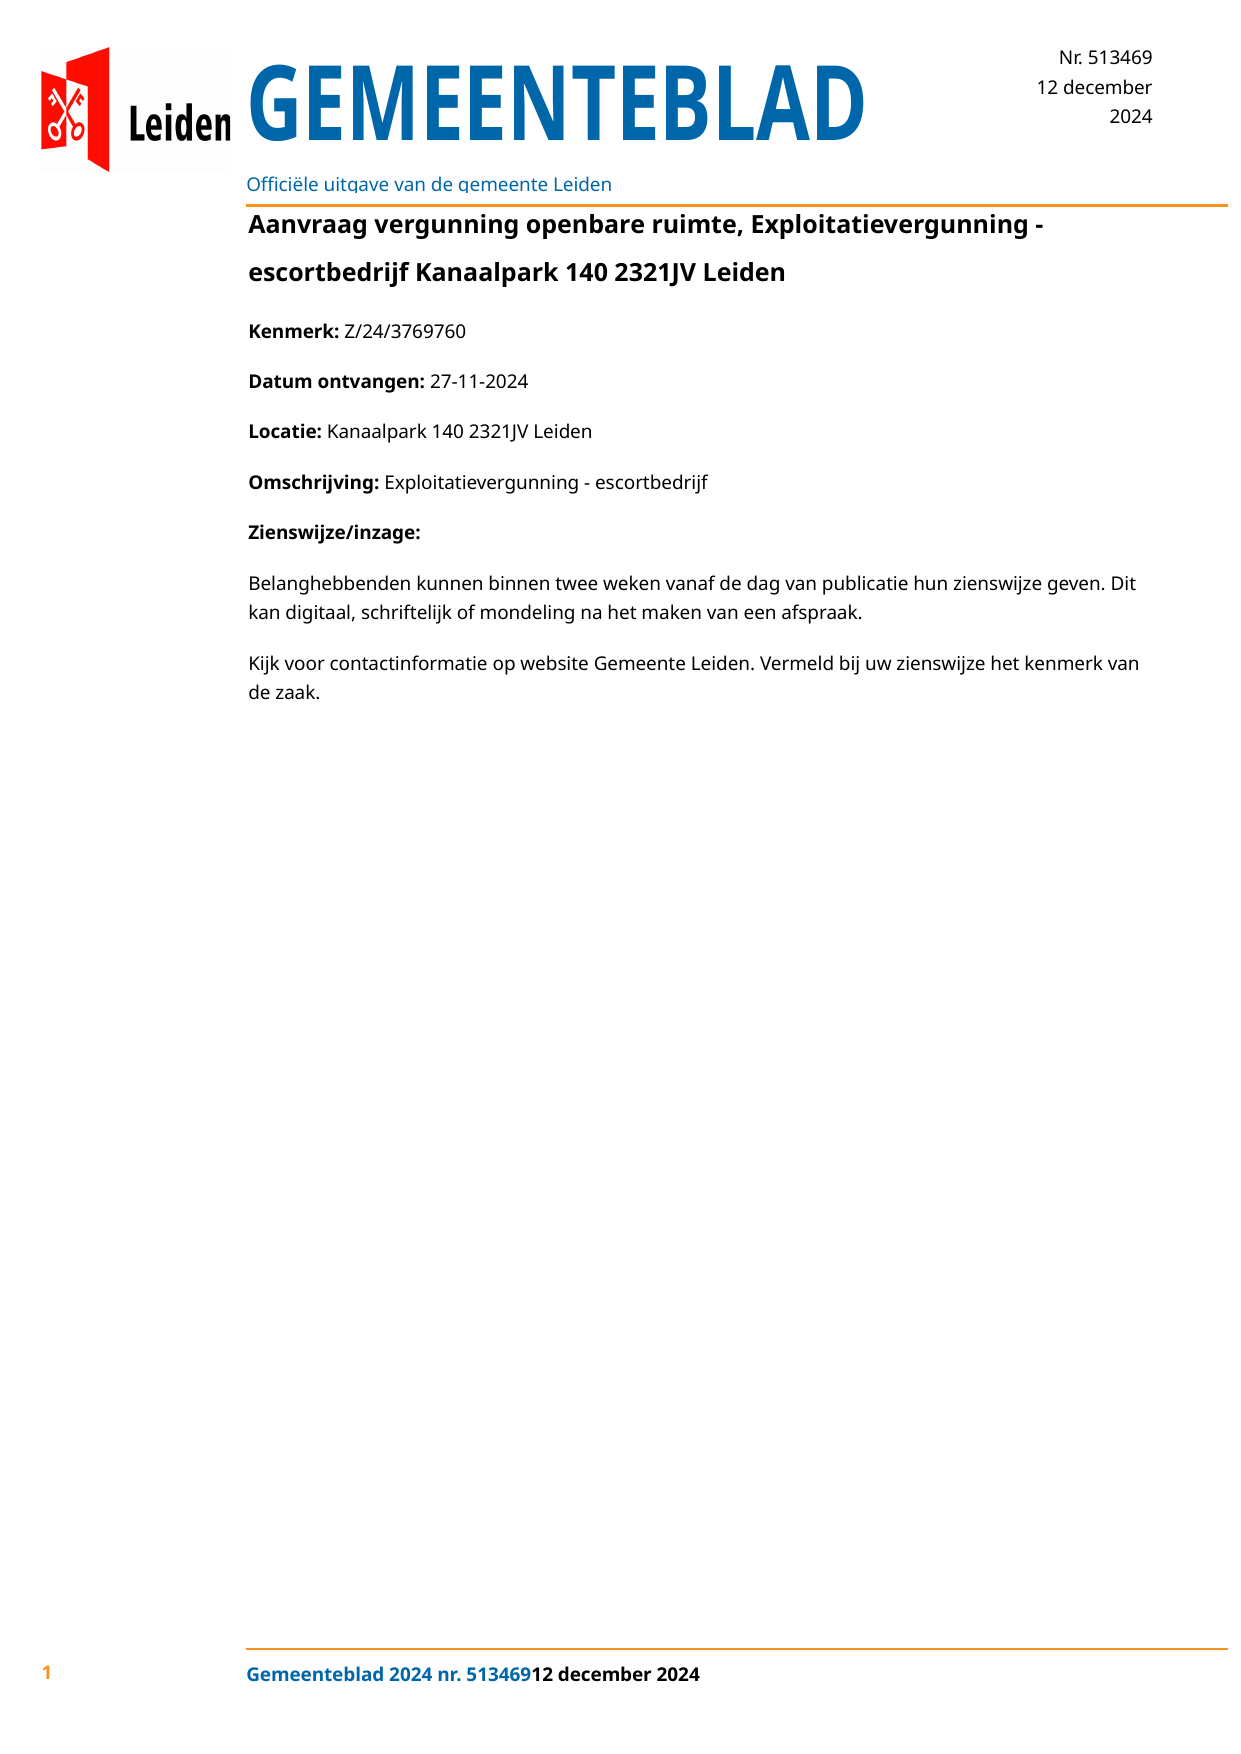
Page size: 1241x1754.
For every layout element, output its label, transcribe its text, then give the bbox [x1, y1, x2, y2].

text Zienswijze/inzage: [248, 519, 1152, 545]
picture [41, 47, 231, 172]
text Omschrijving: Exploitatievergunning - escortbedrijf [248, 469, 1152, 495]
text Datum ontvangen: 27-11-2024 [248, 368, 1152, 394]
text Aanvraag vergunning openbare ruimte, Exploitatievergunning - escortbedrijf Kanaalpark 140 2321JV Leiden [248, 207, 1152, 288]
text Kijk voor contactinformatie op website Gemeente Leiden. Vermeld bij uw zienswijze het kenmerk van de zaak. [248, 650, 1152, 705]
text Kenmerk: Z/24/3769760 [248, 318, 1152, 344]
text Belanghebbenden kunnen binnen twee weken vanaf de dag van publicatie hun zienswijze geven. Dit kan digitaal, schriftelijk of mondeling na het maken van een afspraak. [248, 570, 1152, 625]
text Locatie: Kanaalpark 140 2321JV Leiden [248, 419, 1152, 444]
